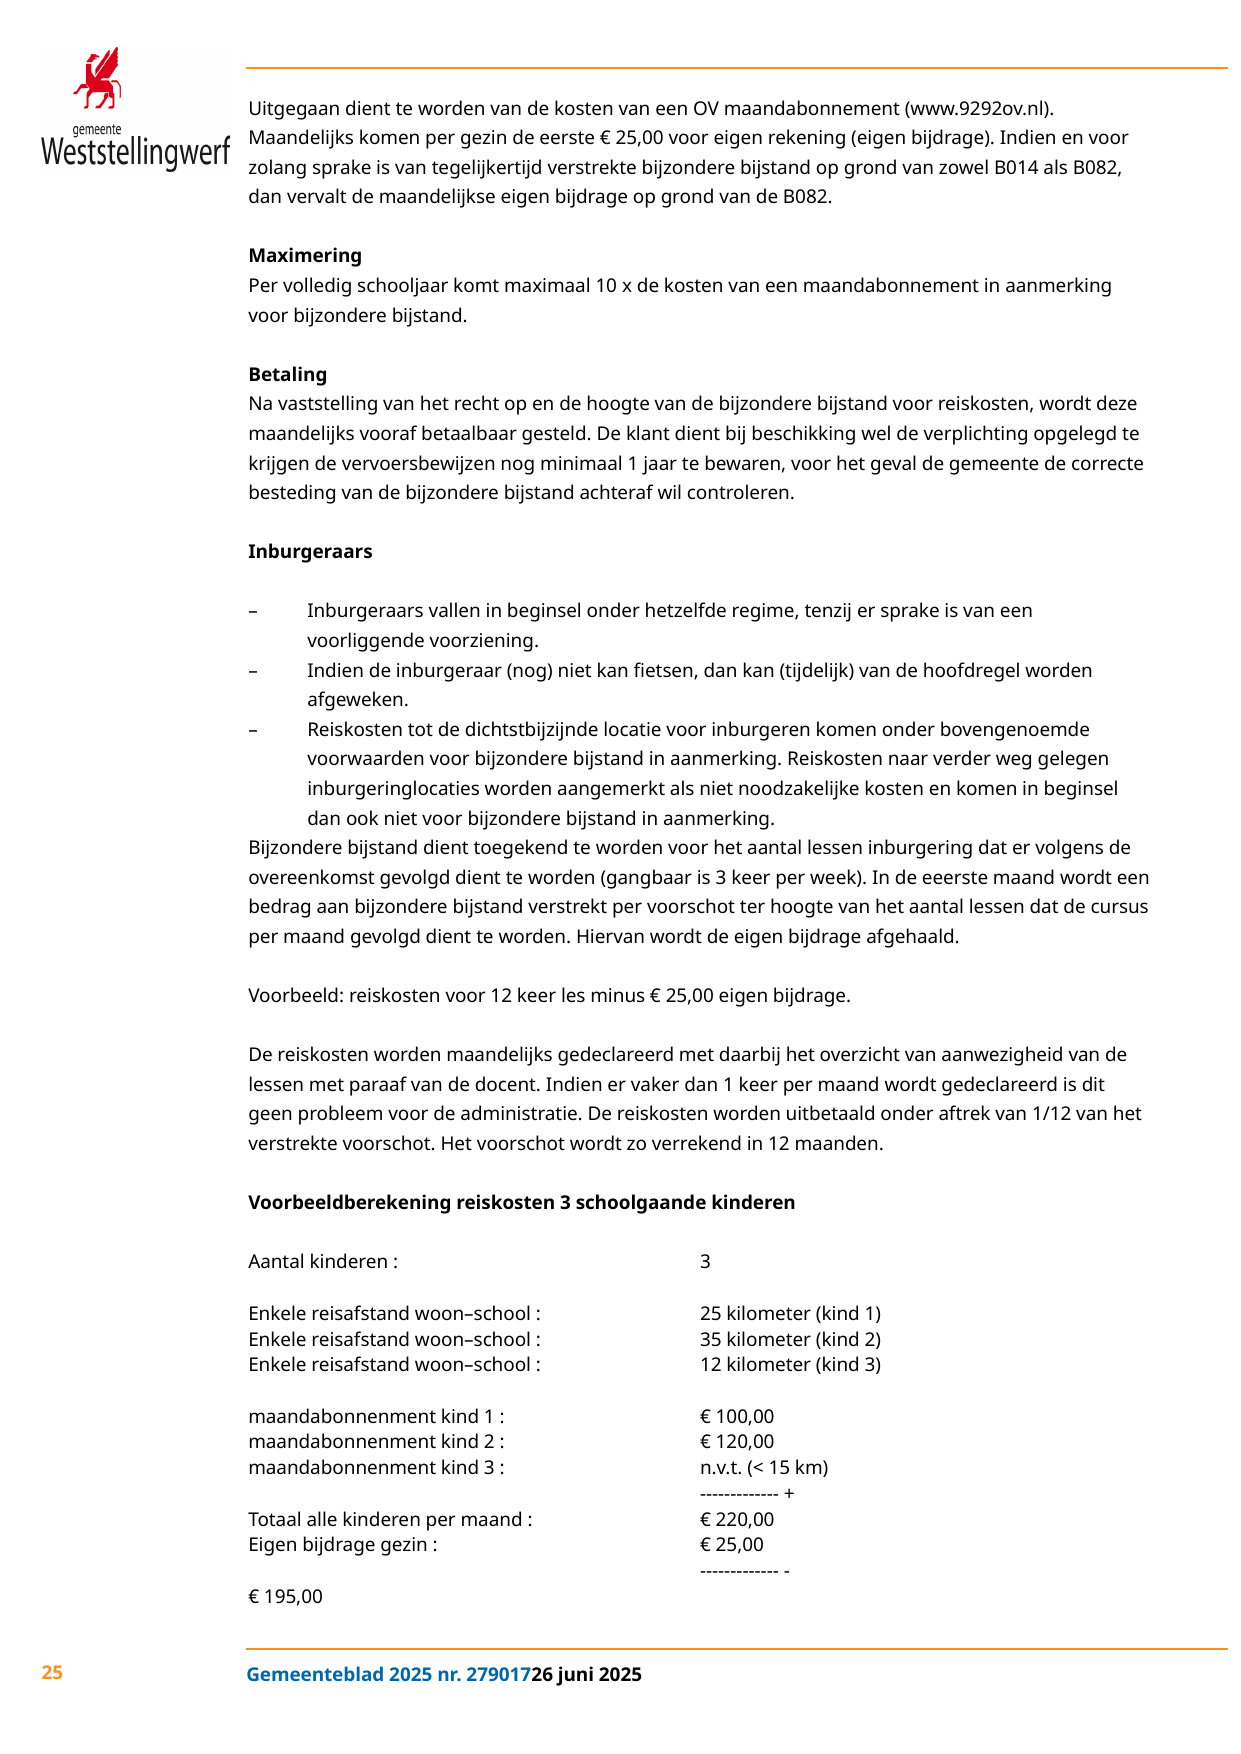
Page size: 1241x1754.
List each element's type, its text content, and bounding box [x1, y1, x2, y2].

text Voorbeeldberekening reiskosten 3 schoolgaande kinderen [248, 1189, 1152, 1215]
table_cell ------------- + [700, 1480, 1152, 1506]
text Per volledig schooljaar komt maximaal 10 x de kosten van een maandabonnement in aanmerking voor bijzondere bijstand. [248, 272, 1152, 328]
table_cell n.v.t. (< 15 km) [700, 1455, 1152, 1480]
table_header 3 [700, 1249, 1152, 1274]
list Indien de inburgeraar (nog) niet kan fietsen, dan kan (tijdelijk) van de hoofdregel worden afgeweken. [248, 657, 1152, 712]
table_cell [700, 1583, 1152, 1609]
table_cell [700, 1274, 1152, 1300]
table_cell Enkele reisafstand woon–school : [248, 1352, 700, 1377]
text Voorbeeld: reiskosten voor 12 keer les minus € 25,00 eigen bijdrage. [248, 982, 1152, 1008]
table_cell [248, 1377, 700, 1403]
list Inburgeraars vallen in beginsel onder hetzelfde regime, tenzij er sprake is van een voorliggende voorziening. [248, 598, 1152, 653]
table_cell ------------- - [700, 1558, 1152, 1583]
text De reiskosten worden maandelijks gedeclareerd met daarbij het overzicht van aanwezigheid van de lessen met paraaf van de docent. Indien er vaker dan 1 keer per maand wordt gedeclareerd is dit geen probleem voor de administratie. De reiskosten worden uitbetaald onder aftrek van 1/12 van het verstrekte voorschot. Het voorschot wordt zo verrekend in 12 maanden. [248, 1041, 1152, 1156]
table_cell maandabonnenment kind 3 : [248, 1455, 700, 1480]
text Bijzondere bijstand dient toegekend te worden voor het aantal lessen inburgering dat er volgens de overeenkomst gevolgd dient te worden (gangbaar is 3 keer per week). In de eeerste maand wordt een bedrag aan bijzondere bijstand verstrekt per voorschot ter hoogte van het aantal lessen dat de cursus per maand gevolgd dient te worden. Hiervan wordt de eigen bijdrage afgehaald. [248, 834, 1152, 949]
table_cell [700, 1377, 1152, 1403]
table_cell Enkele reisafstand woon–school : [248, 1300, 700, 1326]
table_cell € 25,00 [700, 1532, 1152, 1557]
table_cell 35 kilometer (kind 2) [700, 1326, 1152, 1352]
table_cell € 100,00 [700, 1403, 1152, 1429]
text Uitgegaan dient te worden van de kosten van een OV maandabonnement (www.9292ov.nl). Maandelijks komen per gezin de eerste € 25,00 voor eigen rekening (eigen bijdrage). Indien en voor zolang sprake is van tegelijkertijd verstrekte bijzondere bijstand op grond van zowel B014 als B082, dan vervalt de maandelijkse eigen bijdrage op grond van de B082. [248, 95, 1152, 209]
table_cell [248, 1480, 700, 1506]
table_cell maandabonnenment kind 2 : [248, 1429, 700, 1454]
picture [41, 47, 231, 172]
table_cell Eigen bijdrage gezin : [248, 1532, 700, 1557]
table_header Aantal kinderen : [248, 1249, 700, 1274]
table_cell € 220,00 [700, 1506, 1152, 1532]
table_cell maandabonnenment kind 1 : [248, 1403, 700, 1429]
list Reiskosten tot de dichtstbijzijnde locatie voor inburgeren komen onder bovengenoemde voorwaarden voor bijzondere bijstand in aanmerking. Reiskosten naar verder weg gelegen inburgeringlocaties worden aangemerkt als niet noodzakelijke kosten en komen in beginsel dan ook niet voor bijzondere bijstand in aanmerking. [248, 716, 1152, 831]
text Maximering [248, 243, 1152, 268]
table_cell Totaal alle kinderen per maand : [248, 1506, 700, 1532]
table_cell Enkele reisafstand woon–school : [248, 1326, 700, 1352]
text Betaling [248, 361, 1152, 387]
table_cell 25 kilometer (kind 1) [700, 1300, 1152, 1326]
table_cell [248, 1274, 700, 1300]
table_cell 12 kilometer (kind 3) [700, 1352, 1152, 1377]
table_cell [248, 1558, 700, 1583]
text Inburgeraars [248, 538, 1152, 564]
table_cell € 120,00 [700, 1429, 1152, 1454]
text Na vaststelling van het recht op en de hoogte van de bijzondere bijstand voor reiskosten, wordt deze maandelijks vooraf betaalbaar gesteld. De klant dient bij beschikking wel de verplichting opgelegd te krijgen de vervoersbewijzen nog minimaal 1 jaar te bewaren, voor het geval de gemeente de correcte besteding van de bijzondere bijstand achteraf wil controleren. [248, 391, 1152, 505]
table_cell € 195,00 [248, 1583, 700, 1609]
